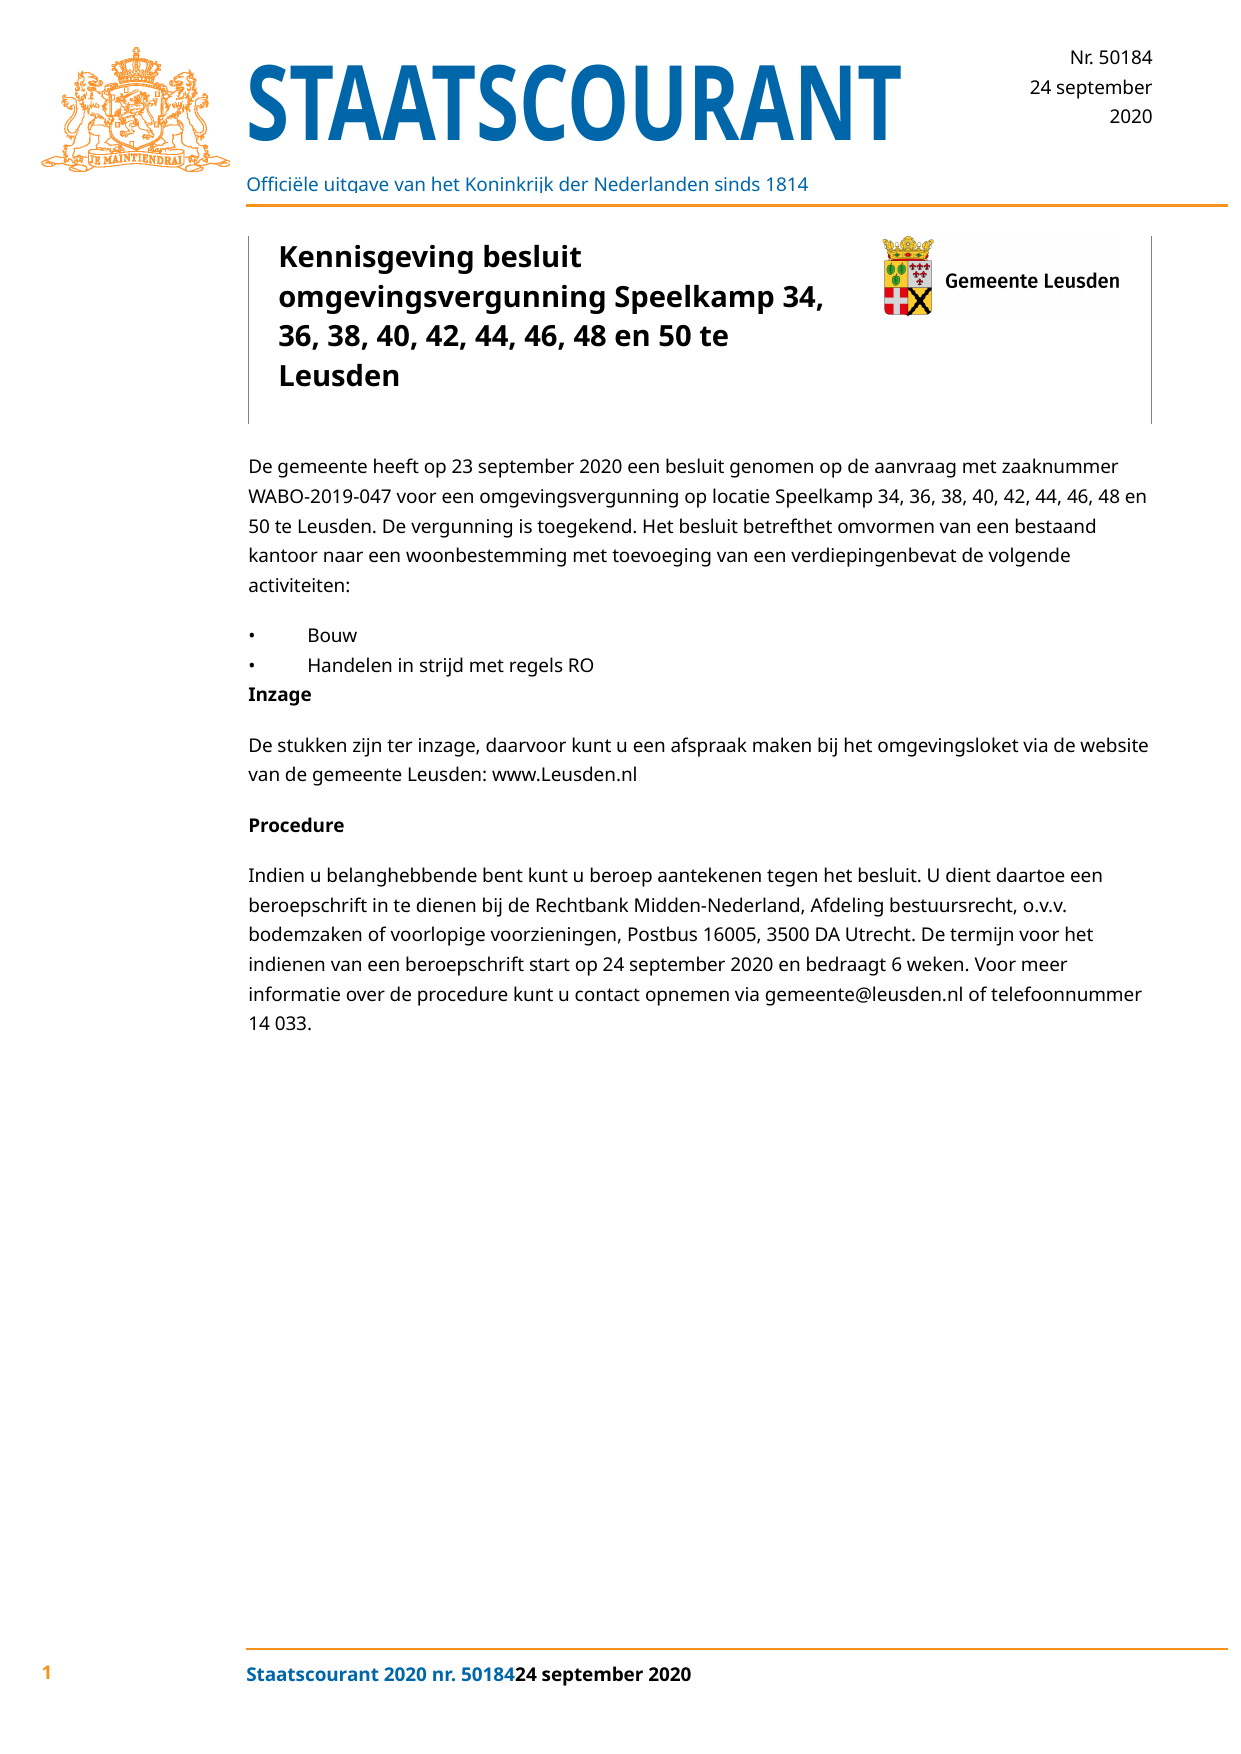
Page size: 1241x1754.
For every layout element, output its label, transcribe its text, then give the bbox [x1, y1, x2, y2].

picture [41, 47, 231, 172]
list Bouw [248, 622, 1152, 648]
picture [882, 236, 1119, 317]
text Indien u belanghebbende bent kunt u beroep aantekenen tegen het besluit. U dient daartoe een beroepschrift in te dienen bij de Rechtbank Midden-Nederland, Afdeling bestuursrecht, o.v.v. bodemzaken of voorlopige voorzieningen, Postbus 16005, 3500 DA Utrecht. De termijn voor het indienen van een beroepschrift start op 24 september 2020 en bedraagt 6 weken. Voor meer informatie over de procedure kunt u contact opnemen via gemeente@leusden.nl of telefoonnummer 14 033. [248, 862, 1152, 1036]
table_header [850, 236, 1151, 424]
text De stukken zijn ter inzage, daarvoor kunt u een afspraak maken bij het omgevingsloket via de website van de gemeente Leusden: www.Leusden.nl [248, 732, 1152, 787]
list Handelen in strijd met regels RO [248, 652, 1152, 678]
text Procedure [248, 812, 1152, 838]
table_header Kennisgeving besluit omgevingsvergunning Speelkamp 34, 36, 38, 40, 42, 44, 46, 48 en 50 te Leusden [249, 236, 850, 424]
text De gemeente heeft op 23 september 2020 een besluit genomen op de aanvraag met zaaknummer WABO-2019-047 voor een omgevingsvergunning op locatie Speelkamp 34, 36, 38, 40, 42, 44, 46, 48 en 50 te Leusden. De vergunning is toegekend. Het besluit betrefthet omvormen van een bestaand kantoor naar een woonbestemming met toevoeging van een verdiepingenbevat de volgende activiteiten: [248, 454, 1152, 598]
text Inzage [248, 682, 1152, 707]
